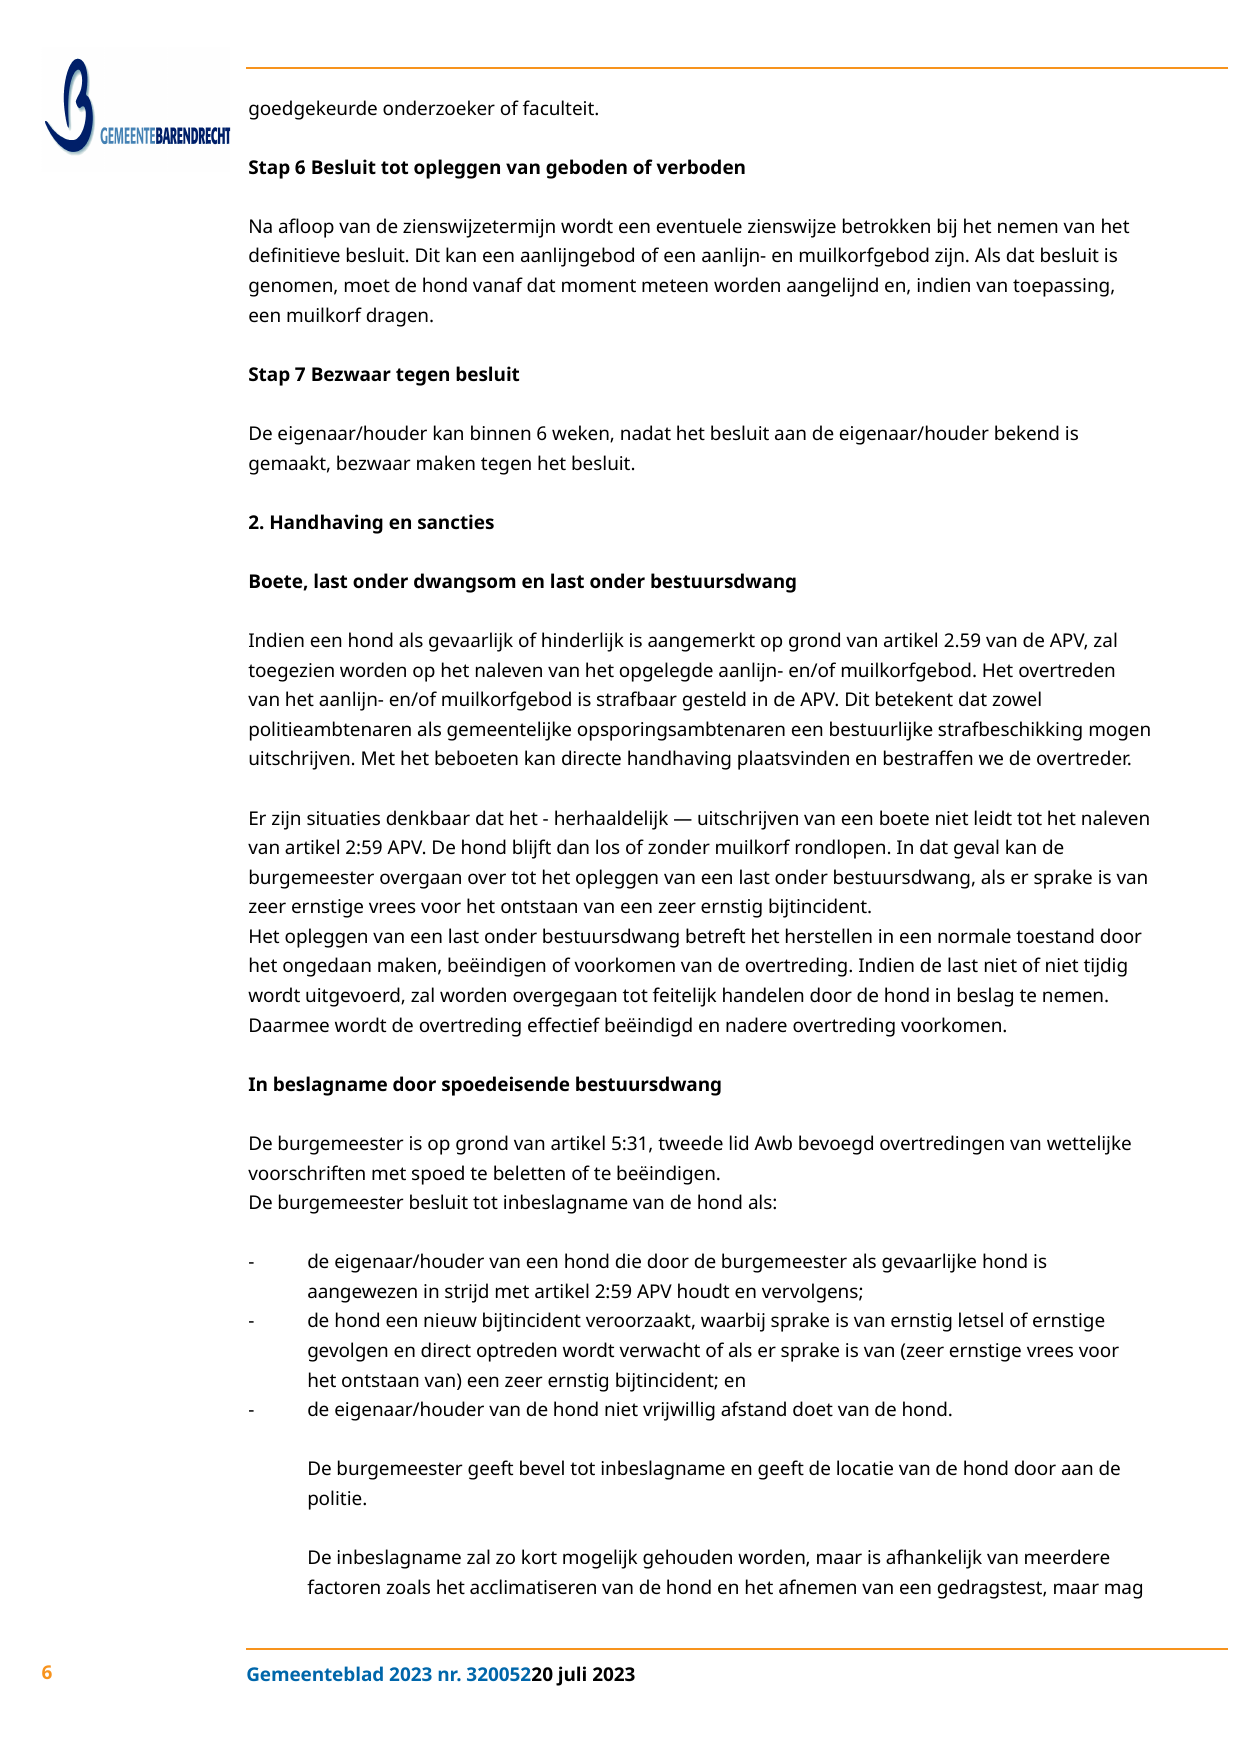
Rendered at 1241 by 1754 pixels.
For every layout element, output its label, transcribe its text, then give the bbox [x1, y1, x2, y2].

text De burgemeester besluit tot inbeslagname van de hond als: [248, 1189, 1152, 1215]
text Stap 6 Besluit tot opleggen van geboden of verboden [248, 154, 1152, 180]
list De burgemeester geeft bevel tot inbeslagname en geeft de locatie van de hond door aan de politie. [248, 1456, 1152, 1511]
text In beslagname door spoedeisende bestuursdwang [248, 1071, 1152, 1097]
text De eigenaar/houder kan binnen 6 weken, nadat het besluit aan de eigenaar/houder bekend is gemaakt, bezwaar maken tegen het besluit. [248, 420, 1152, 476]
list de eigenaar/houder van een hond die door de burgemeester als gevaarlijke hond is aangewezen in strijd met artikel 2:59 APV houdt en vervolgens; [248, 1248, 1152, 1304]
text Stap 7 Bezwaar tegen besluit [248, 361, 1152, 387]
text Het opleggen van een last onder bestuursdwang betreft het herstellen in een normale toestand door het ongedaan maken, beëindigen of voorkomen van de overtreding. Indien de last niet of niet tijdig wordt uitgevoerd, zal worden overgegaan tot feitelijk handelen door de hond in beslag te nemen. Daarmee wordt de overtreding effectief beëindigd en nadere overtreding voorkomen. [248, 923, 1152, 1038]
list de eigenaar/houder van de hond niet vrijwillig afstand doet van de hond. [248, 1396, 1152, 1422]
text Er zijn situaties denkbaar dat het - herhaaldelijk — uitschrijven van een boete niet leidt tot het naleven van artikel 2:59 APV. De hond blijft dan los of zonder muilkorf rondlopen. In dat geval kan de burgemeester overgaan over tot het opleggen van een last onder bestuursdwang, als er sprake is van zeer ernstige vrees voor het ontstaan van een zeer ernstig bijtincident. [248, 805, 1152, 919]
text 2. Handhaving en sancties [248, 509, 1152, 535]
text goedgekeurde onderzoeker of faculteit. [248, 95, 1152, 121]
text Na afloop van de zienswijzetermijn wordt een eventuele zienswijze betrokken bij het nemen van het definitieve besluit. Dit kan een aanlijngebod of een aanlijn- en muilkorfgebod zijn. Als dat besluit is genomen, moet de hond vanaf dat moment meteen worden aangelijnd en, indien van toepassing, een muilkorf dragen. [248, 213, 1152, 328]
text De burgemeester is op grond van artikel 5:31, tweede lid Awb bevoegd overtredingen van wettelijke voorschriften met spoed te beletten of te beëindigen. [248, 1130, 1152, 1186]
list de hond een nieuw bijtincident veroorzaakt, waarbij sprake is van ernstig letsel of ernstige gevolgen en direct optreden wordt verwacht of als er sprake is van (zeer ernstige vrees voor het ontstaan van) een zeer ernstig bijtincident; en [248, 1308, 1152, 1393]
text Boete, last onder dwangsom en last onder bestuursdwang [248, 568, 1152, 594]
picture [41, 47, 231, 172]
list De inbeslagname zal zo kort mogelijk gehouden worden, maar is afhankelijk van meerdere factoren zoals het acclimatiseren van de hond en het afnemen van een gedragstest, maar mag [248, 1544, 1152, 1600]
text Indien een hond als gevaarlijk of hinderlijk is aangemerkt op grond van artikel 2.59 van de APV, zal toegezien worden op het naleven van het opgelegde aanlijn- en/of muilkorfgebod. Het overtreden van het aanlijn- en/of muilkorfgebod is strafbaar gesteld in de APV. Dit betekent dat zowel politieambtenaren als gemeentelijke opsporingsambtenaren een bestuurlijke strafbeschikking mogen uitschrijven. Met het beboeten kan directe handhaving plaatsvinden en bestraffen we de overtreder. [248, 627, 1152, 771]
